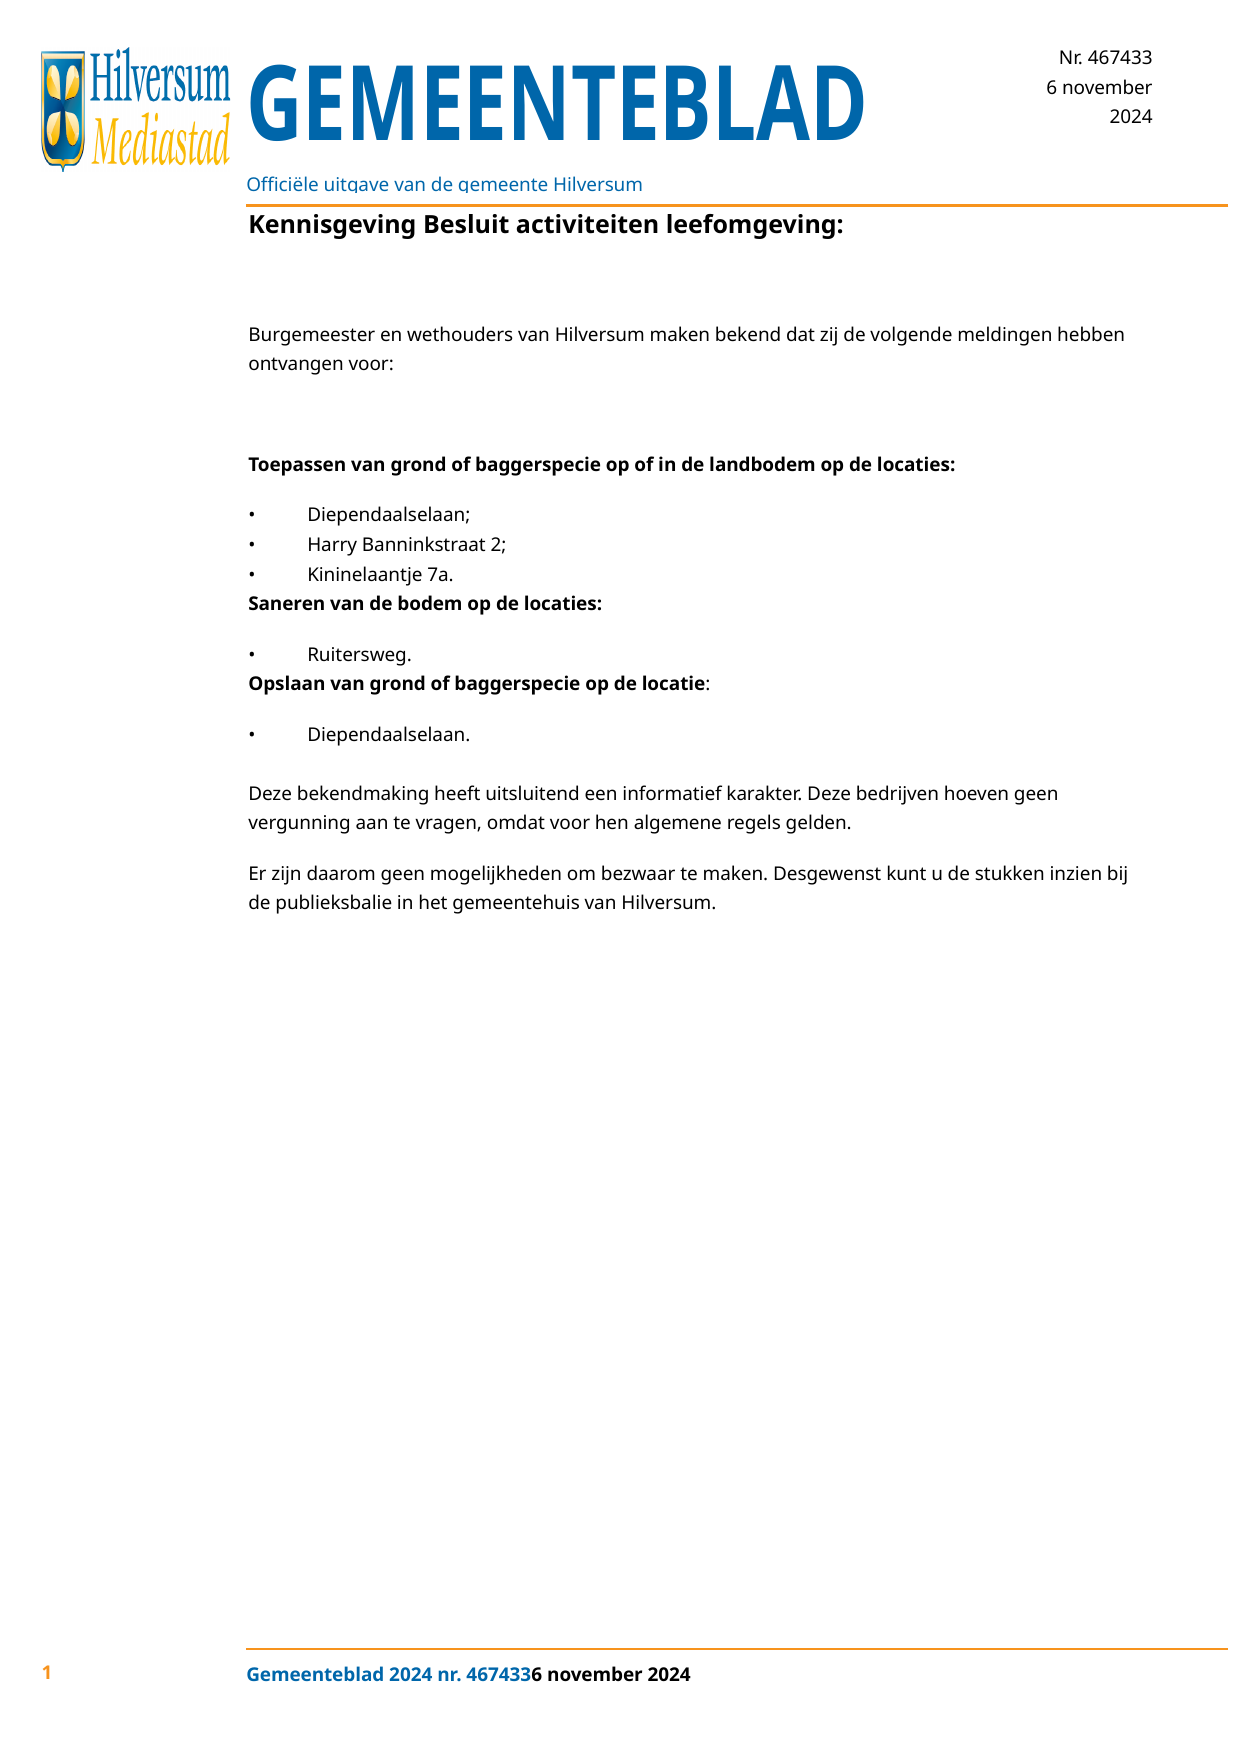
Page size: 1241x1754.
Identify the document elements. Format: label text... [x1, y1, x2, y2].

text Saneren van de bodem op de locaties: [248, 590, 1152, 616]
list Kininelaantje 7a. [248, 561, 1152, 586]
text Opslaan van grond of baggerspecie op de locatie: [248, 670, 1152, 696]
list Harry Banninkstraat 2; [248, 531, 1152, 557]
text Burgemeester en wethouders van Hilversum maken bekend dat zij de volgende meldingen hebben ontvangen voor: [248, 321, 1152, 376]
list Diependaalselaan; [248, 502, 1152, 527]
picture [41, 47, 231, 172]
list Diependaalselaan. [248, 721, 1152, 746]
text Kennisgeving Besluit activiteiten leefomgeving: [248, 207, 1152, 241]
text Toepassen van grond of baggerspecie op of in de landbodem op de locaties: [248, 451, 1152, 477]
text Deze bekendmaking heeft uitsluitend een informatief karakter. Deze bedrijven hoeven geen vergunning aan te vragen, omdat voor hen algemene regels gelden. [248, 780, 1152, 835]
text Er zijn daarom geen mogelijkheden om bezwaar te maken. Desgewenst kunt u de stukken inzien bij de publieksbalie in het gemeentehuis van Hilversum. [248, 860, 1152, 915]
list Ruitersweg. [248, 641, 1152, 666]
